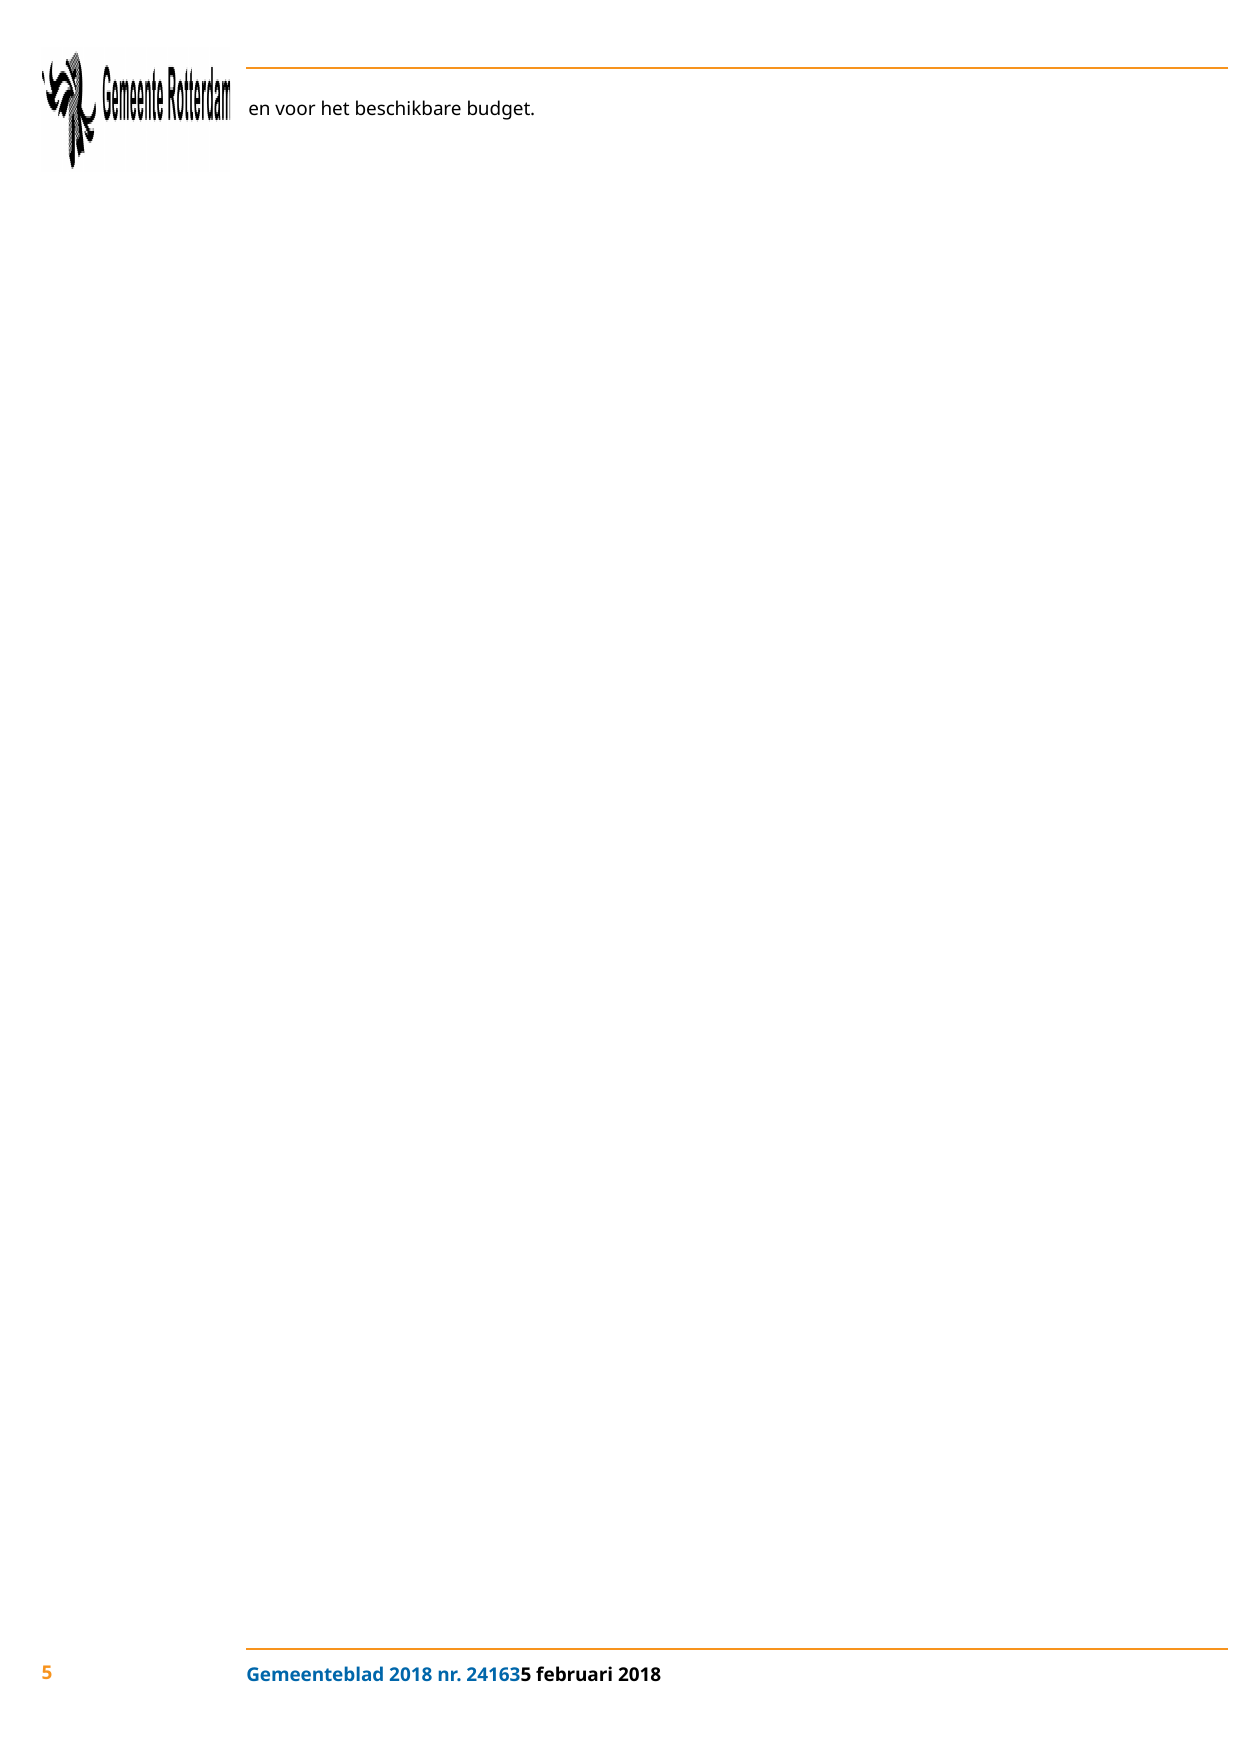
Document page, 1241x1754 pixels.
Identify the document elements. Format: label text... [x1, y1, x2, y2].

picture [41, 47, 231, 172]
text en voor het beschikbare budget. [248, 95, 1152, 121]
